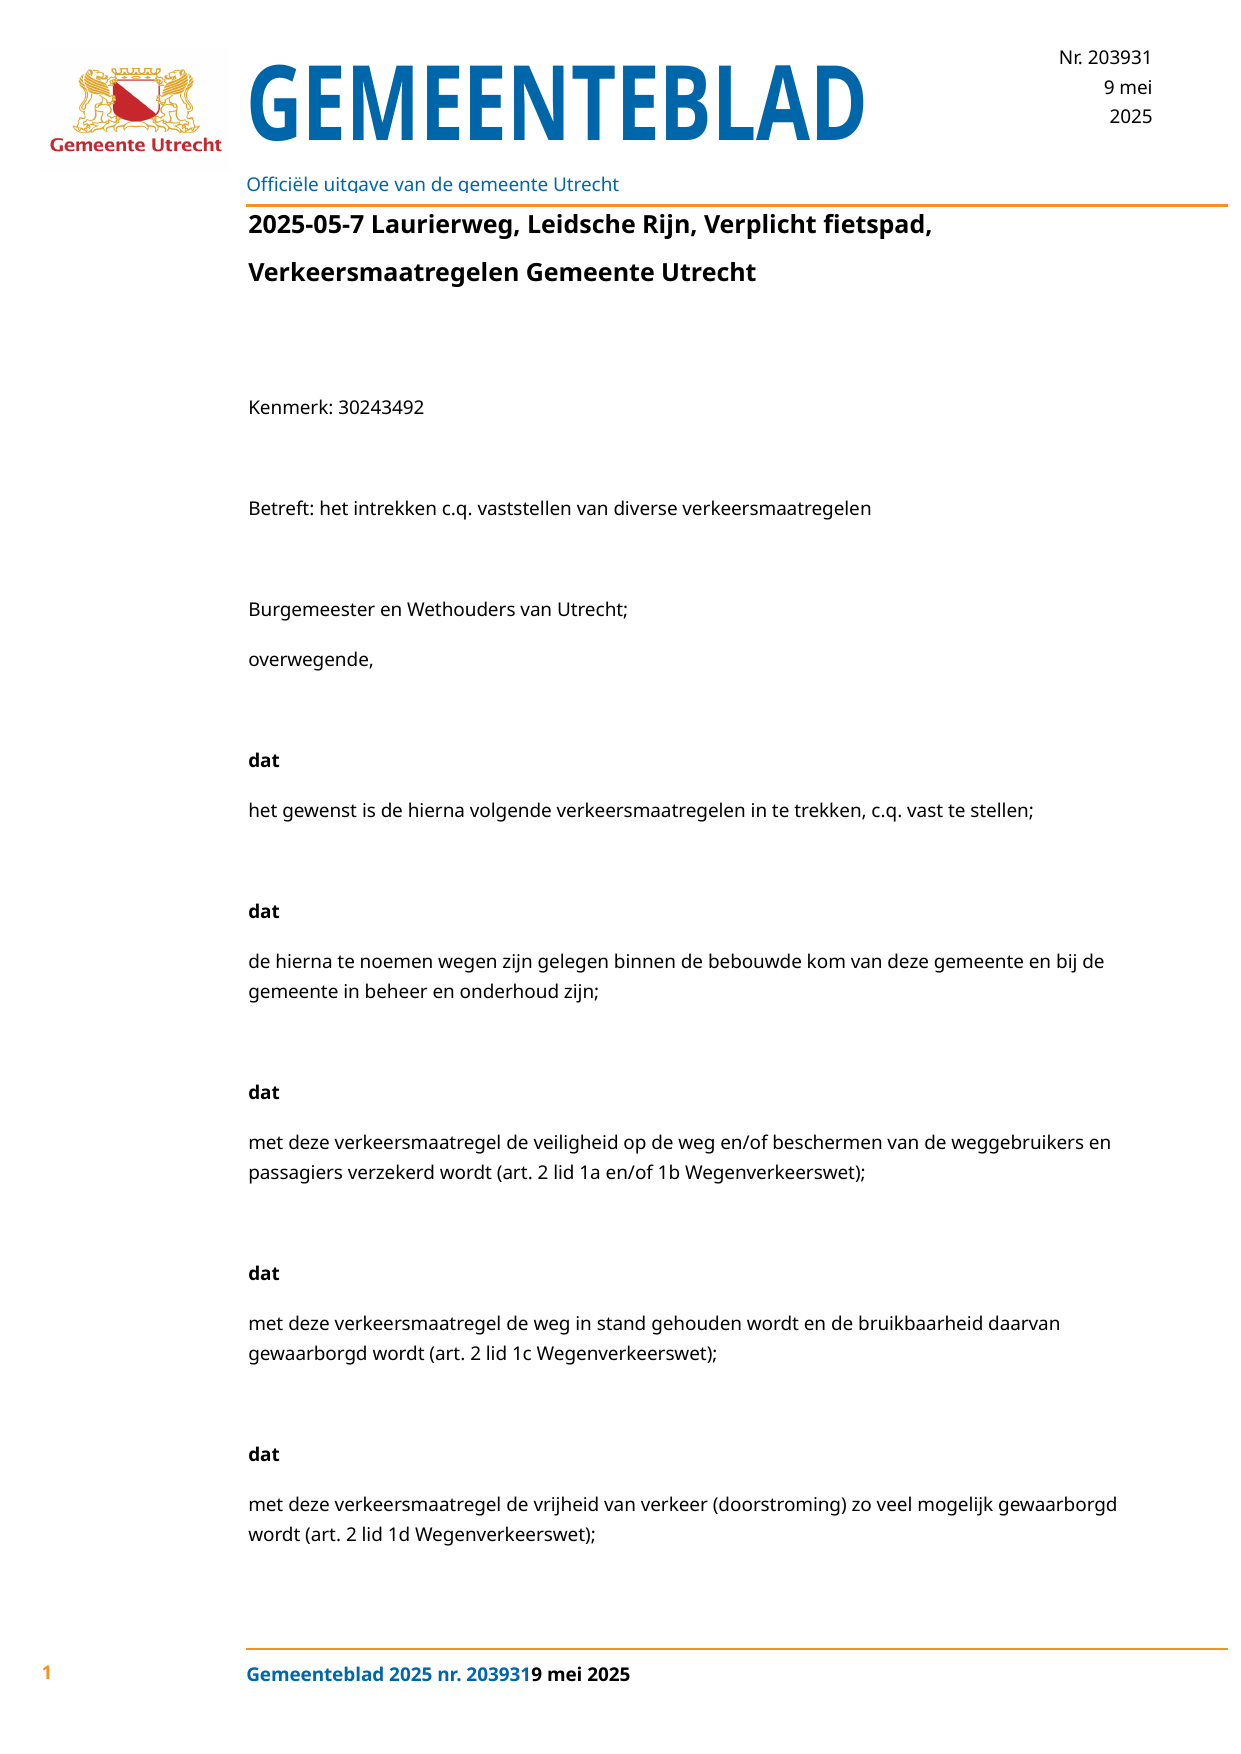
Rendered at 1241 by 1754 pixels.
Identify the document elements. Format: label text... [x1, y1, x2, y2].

text met deze verkeersmaatregel de veiligheid op de weg en/of beschermen van de weggebruikers en passagiers verzekerd wordt (art. 2 lid 1a en/of 1b Wegenverkeerswet); [248, 1129, 1152, 1185]
text Kenmerk: 30243492 [248, 394, 1152, 420]
text dat [248, 1260, 1152, 1286]
text Burgemeester en Wethouders van Utrecht; [248, 596, 1152, 621]
text het gewenst is de hierna volgende verkeersmaatregelen in te trekken, c.q. vast te stellen; [248, 797, 1152, 823]
text dat [248, 1079, 1152, 1105]
text met deze verkeersmaatregel de vrijheid van verkeer (doorstroming) zo veel mogelijk gewaarborgd wordt (art. 2 lid 1d Wegenverkeerswet); [248, 1491, 1152, 1546]
text overwegende, [248, 646, 1152, 672]
picture [41, 47, 231, 172]
text dat [248, 898, 1152, 924]
text 2025-05-7 Laurierweg, Leidsche Rijn, Verplicht fietspad, Verkeersmaatregelen Gemeente Utrecht [248, 207, 1152, 288]
text met deze verkeersmaatregel de weg in stand gehouden wordt en de bruikbaarheid daarvan gewaarborgd wordt (art. 2 lid 1c Wegenverkeerswet); [248, 1310, 1152, 1366]
text dat [248, 747, 1152, 773]
text dat [248, 1441, 1152, 1466]
text de hierna te noemen wegen zijn gelegen binnen de bebouwde kom van deze gemeente en bij de gemeente in beheer en onderhoud zijn; [248, 949, 1152, 1004]
text Betreft: het intrekken c.q. vaststellen van diverse verkeersmaatregelen [248, 495, 1152, 521]
